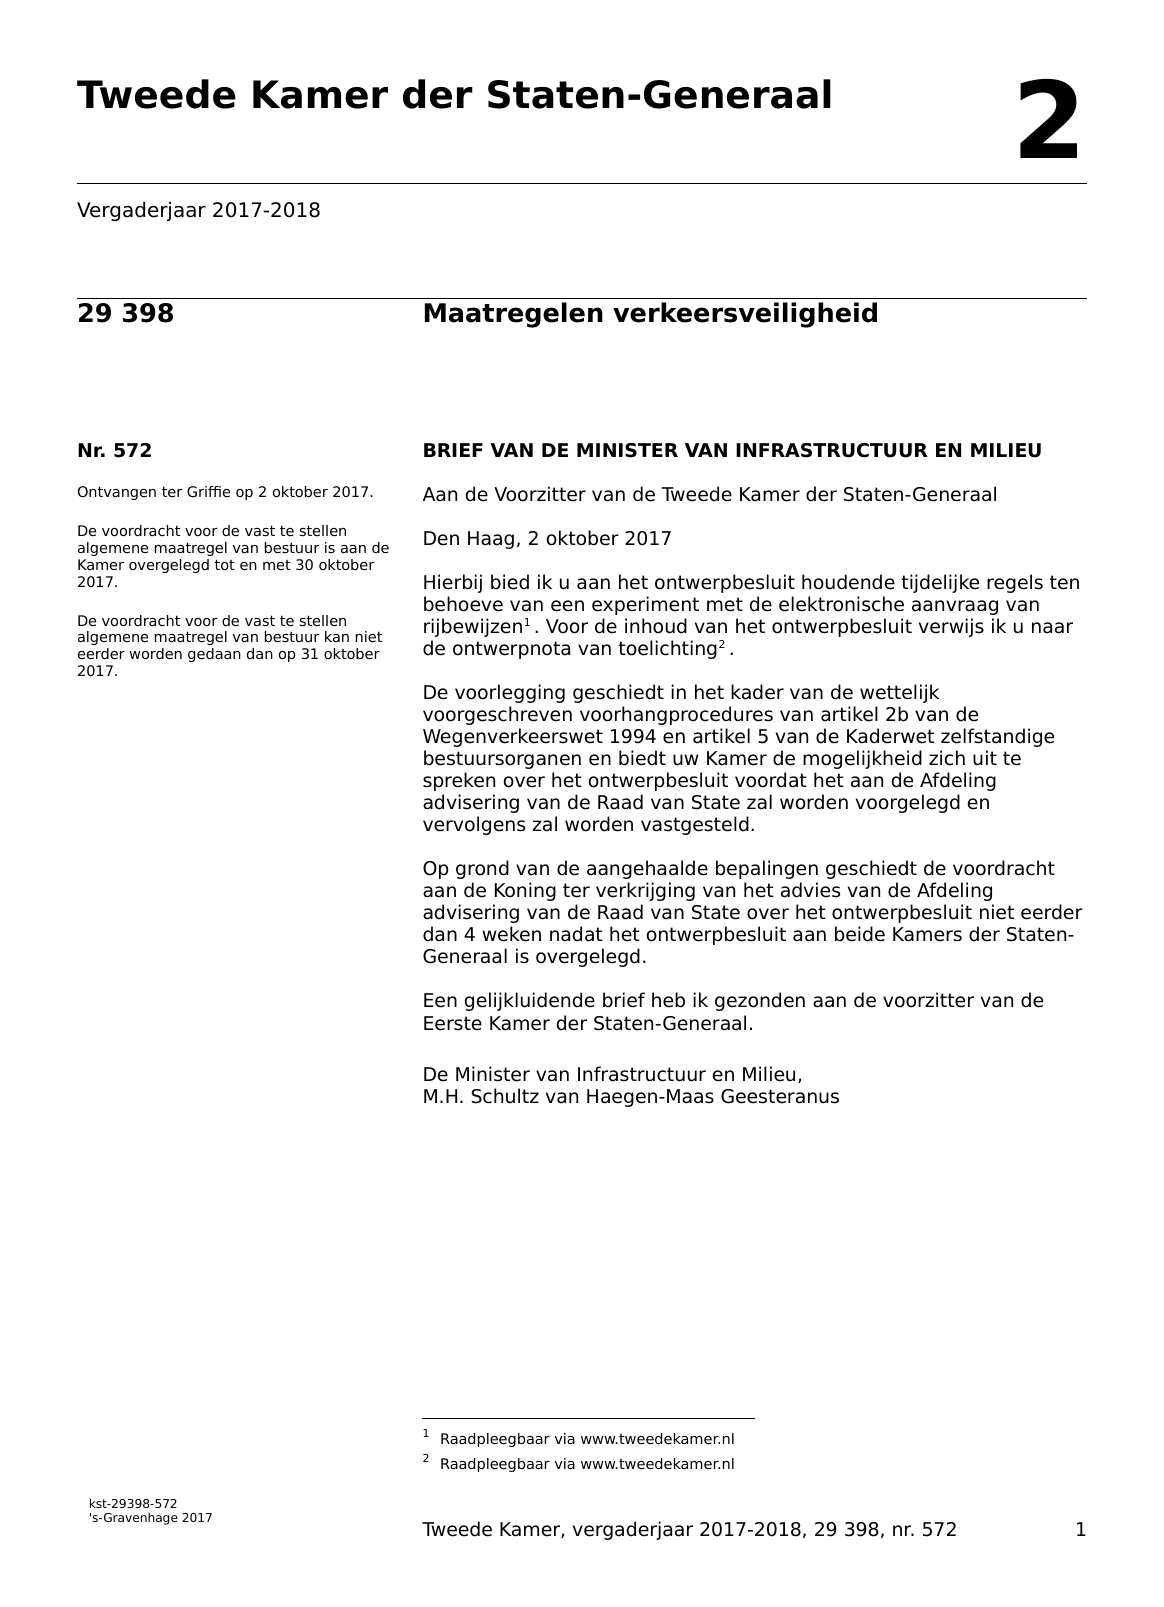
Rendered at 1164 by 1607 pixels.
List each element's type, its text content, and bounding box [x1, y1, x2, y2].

text De voorlegging geschiedt in het kader van de wettelijk voorgeschreven voorhangprocedures van artikel 2b van de Wegenverkeerswet 1994 en artikel 5 van de Kaderwet zelfstandige bestuursorganen en biedt uw Kamer de mogelijkheid zich uit te spreken over het ontwerpbesluit voordat het aan de Afdeling advisering van de Raad van State zal worden voorgelegd en vervolgens zal worden vastgesteld. [422, 682, 1087, 836]
table_cell Vergaderjaar 2017-2018 [77, 184, 1087, 298]
text Raadpleegbaar via www.tweedekamer.nl [422, 1427, 1087, 1449]
text [77, 501, 399, 523]
text De voordracht voor de vast te stellen algemene maatregel van bestuur kan niet eerder worden gedaan dan op 31 oktober 2017. [77, 613, 399, 680]
text Raadpleegbaar via www.tweedekamer.nl [422, 1452, 1087, 1474]
text Hierbij bied ik u aan het ontwerpbesluit houdende tijdelijke regels ten behoeve van een experiment met de elektronische aanvraag van rijbewijzen. Voor de inhoud van het ontwerpbesluit verwijs ik u naar de ontwerpnota van toelichting. [422, 572, 1087, 660]
text 's-Gravenhage 2017 [88, 1511, 323, 1525]
subtitle Nr. 572 BRIEF VAN DE MINISTER VAN INFRASTRUCTUUR EN MILIEU [77, 440, 1087, 462]
text [77, 590, 399, 613]
text Een gelijkluidende brief heb ik gezonden aan de voorzitter van de Eerste Kamer der Staten-Generaal. [422, 990, 1087, 1034]
table_header Tweede Kamer der Staten-Generaal [77, 59, 886, 183]
text Aan de Voorzitter van de Tweede Kamer der Staten-Generaal [422, 484, 1087, 506]
text Ontvangen ter Griffie op 2 oktober 2017. [77, 484, 399, 501]
text Op grond van de aangehaalde bepalingen geschiedt de voordracht aan de Koning ter verkrijging van het advies van de Afdeling advisering van de Raad van State over het ontwerpbesluit niet eerder dan 4 weken nadat het ontwerpbesluit aan beide Kamers der Staten-Generaal is overgelegd. [422, 858, 1087, 968]
subtitle 29 398 Maatregelen verkeersveiligheid [77, 299, 1087, 329]
text De voordracht voor de vast te stellen algemene maatregel van bestuur is aan de Kamer overgelegd tot en met 30 oktober 2017. [77, 523, 399, 590]
text Den Haag, 2 oktober 2017 [422, 528, 1087, 550]
text De Minister van Infrastructuur en Milieu, M.H. Schultz van Haegen-Maas Geesteranus [422, 1064, 1087, 1108]
text kst-29398-572 [88, 1497, 323, 1511]
table_header 2 [886, 59, 1087, 183]
